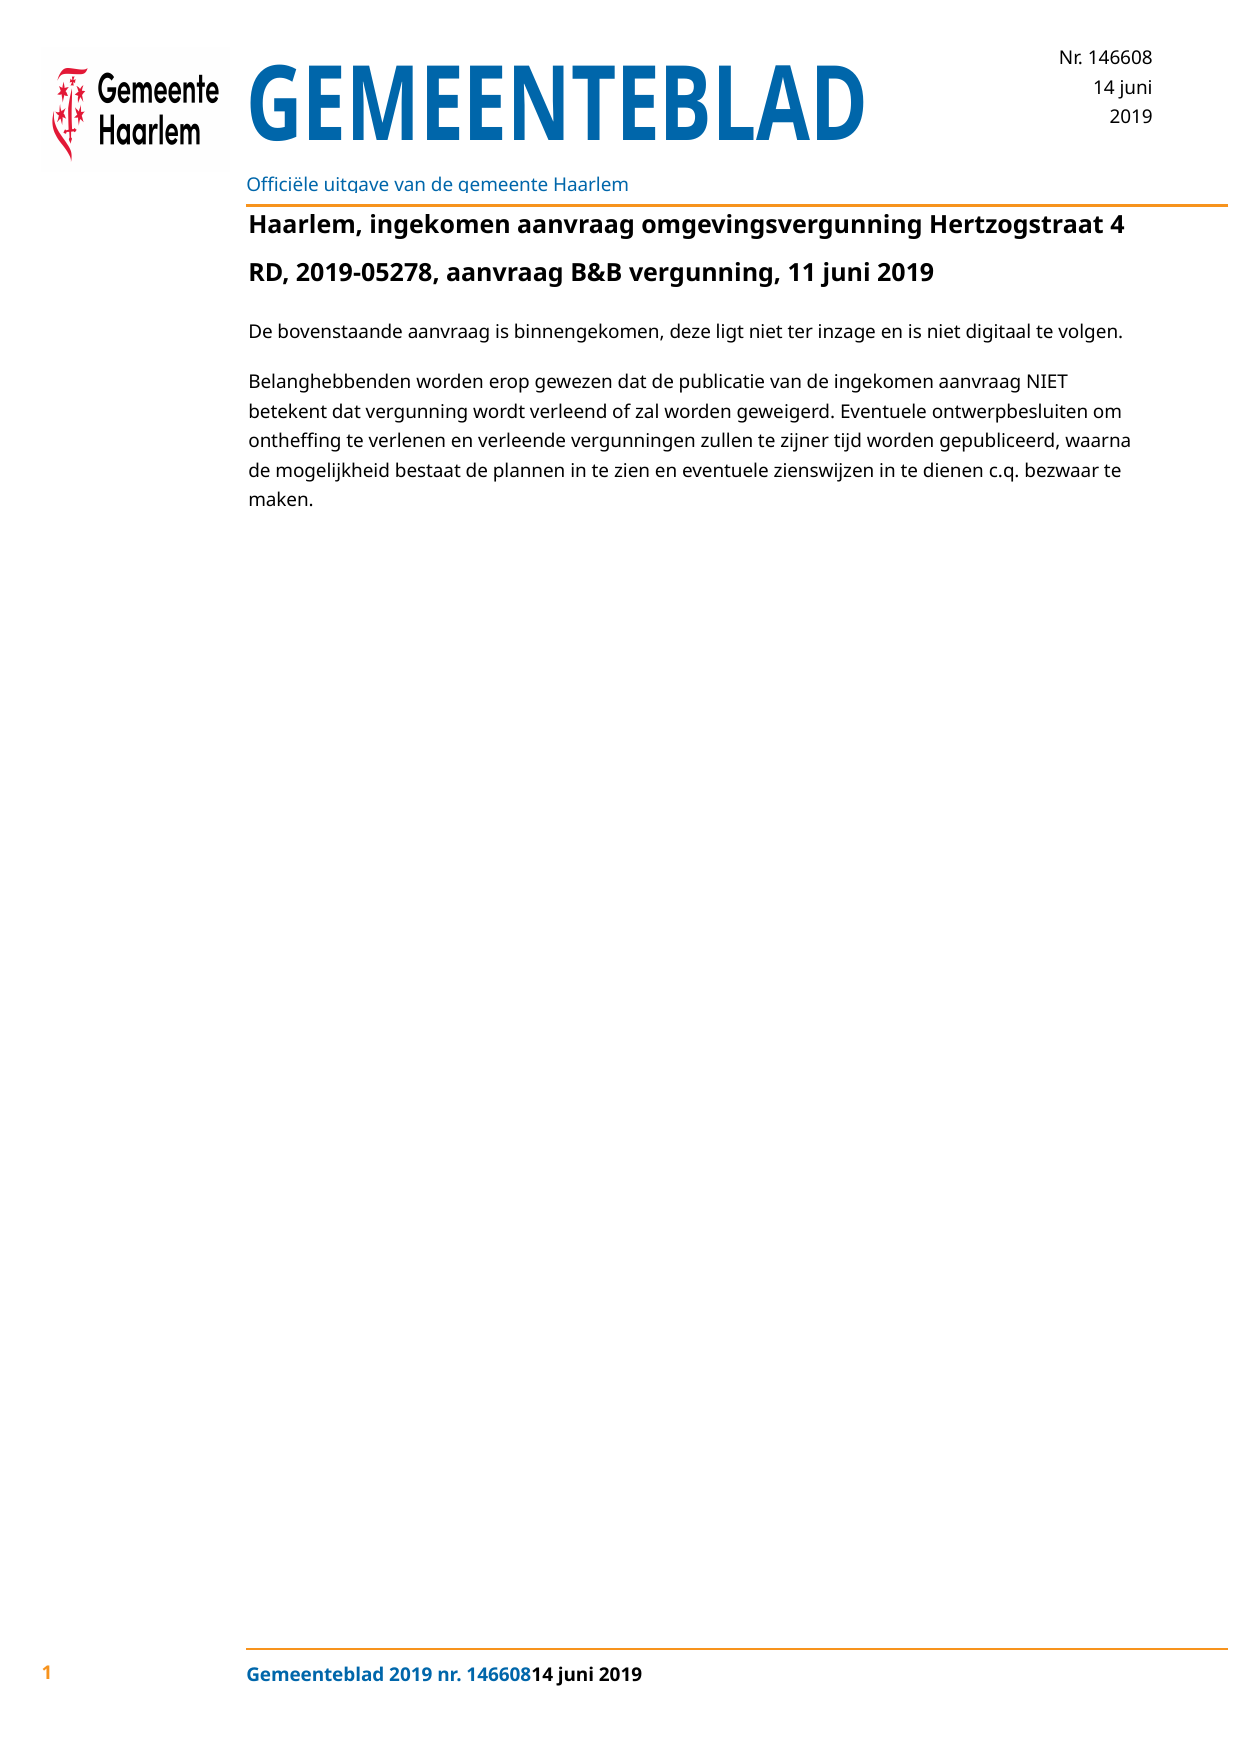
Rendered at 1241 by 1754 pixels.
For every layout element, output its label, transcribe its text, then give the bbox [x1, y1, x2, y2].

text Belanghebbenden worden erop gewezen dat de publicatie van de ingekomen aanvraag NIET betekent dat vergunning wordt verleend of zal worden geweigerd. Eventuele ontwerpbesluiten om ontheffing te verlenen en verleende vergunningen zullen te zijner tijd worden gepubliceerd, waarna de mogelijkheid bestaat de plannen in te zien en eventuele zienswijzen in te dienen c.q. bezwaar te maken. [248, 368, 1152, 512]
text De bovenstaande aanvraag is binnengekomen, deze ligt niet ter inzage en is niet digitaal te volgen. [248, 318, 1152, 344]
picture [41, 47, 231, 172]
text Haarlem, ingekomen aanvraag omgevingsvergunning Hertzogstraat 4 RD, 2019-05278, aanvraag B&B vergunning, 11 juni 2019 [248, 207, 1152, 288]
